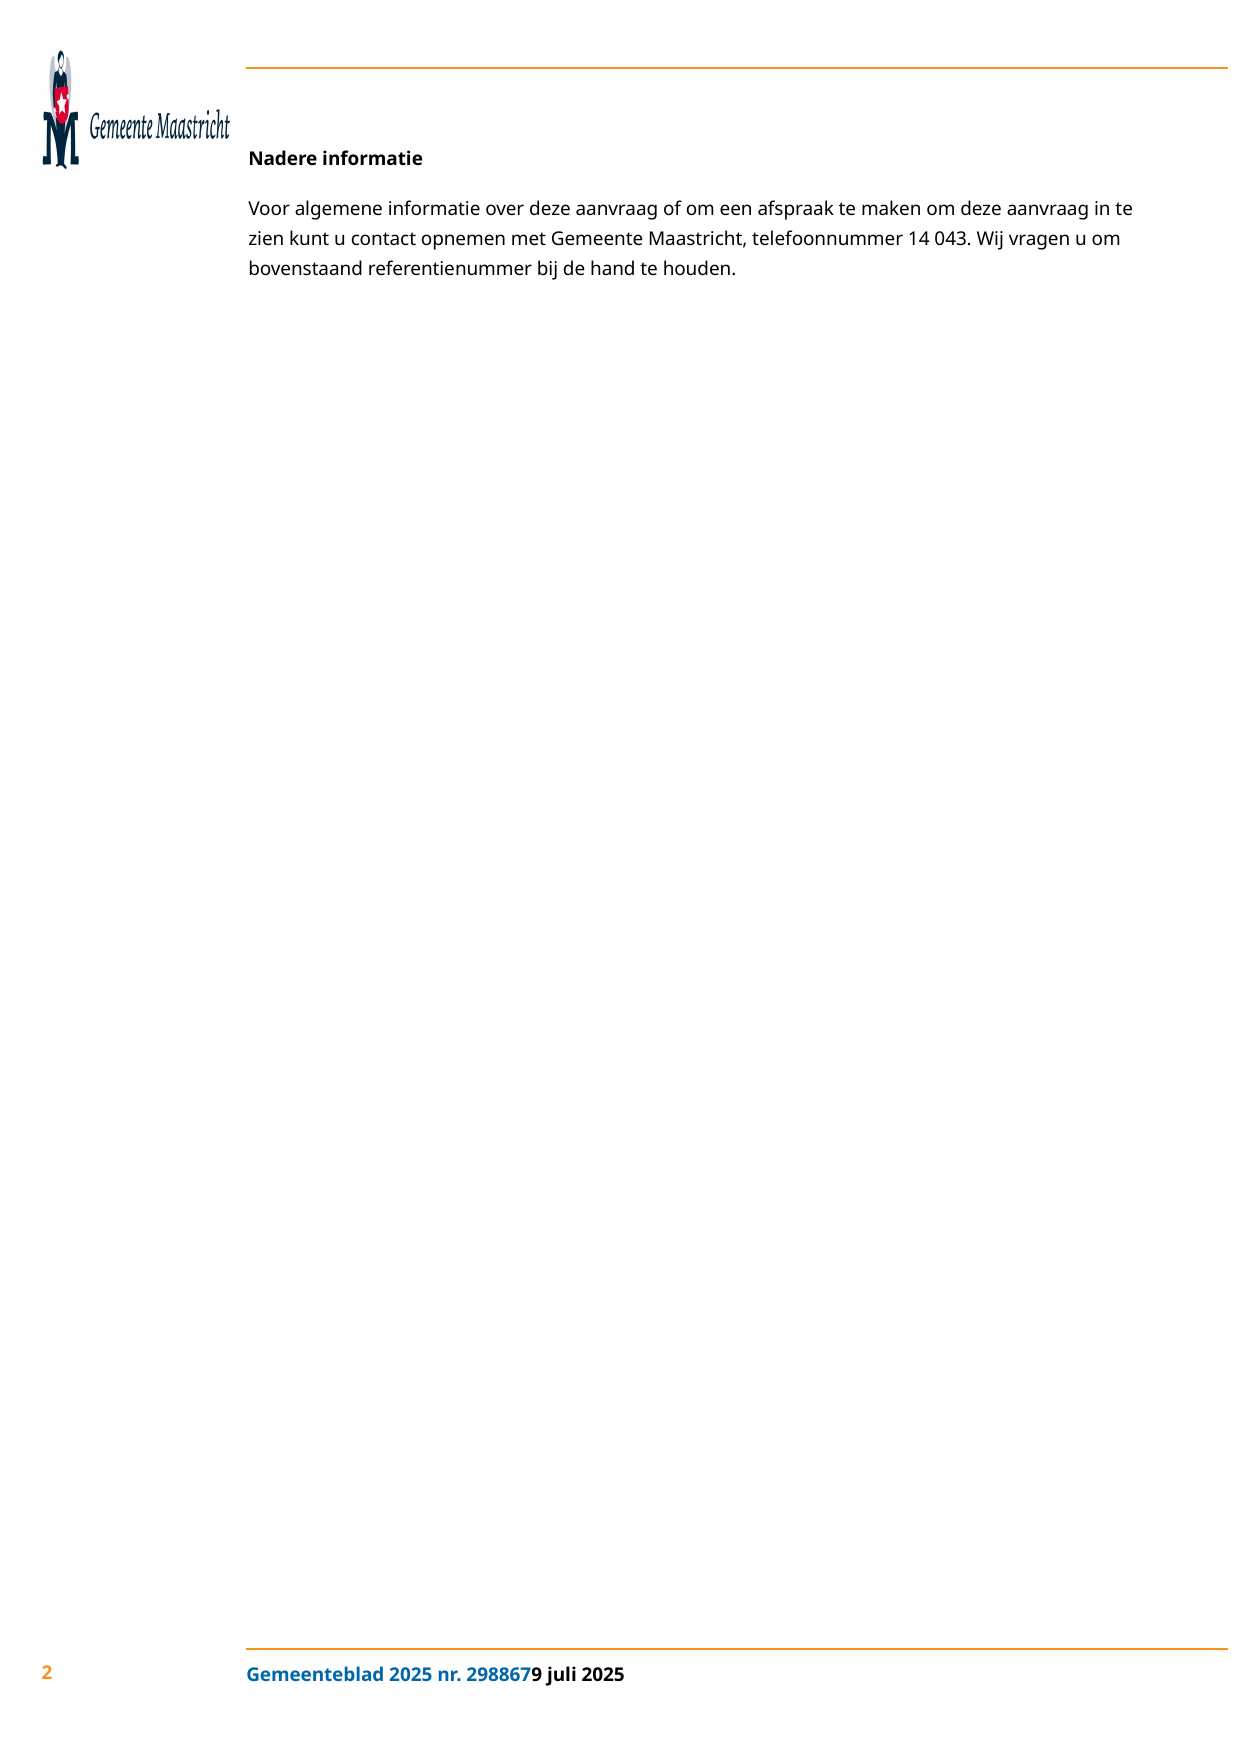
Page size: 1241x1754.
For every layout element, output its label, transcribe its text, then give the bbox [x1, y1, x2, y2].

text Nadere informatie [248, 145, 1152, 171]
text Voor algemene informatie over deze aanvraag of om een afspraak te maken om deze aanvraag in te zien kunt u contact opnemen met Gemeente Maastricht, telefoonnummer 14 043. Wij vragen u om bovenstaand referentienummer bij de hand te houden. [248, 196, 1152, 281]
picture [41, 47, 231, 172]
